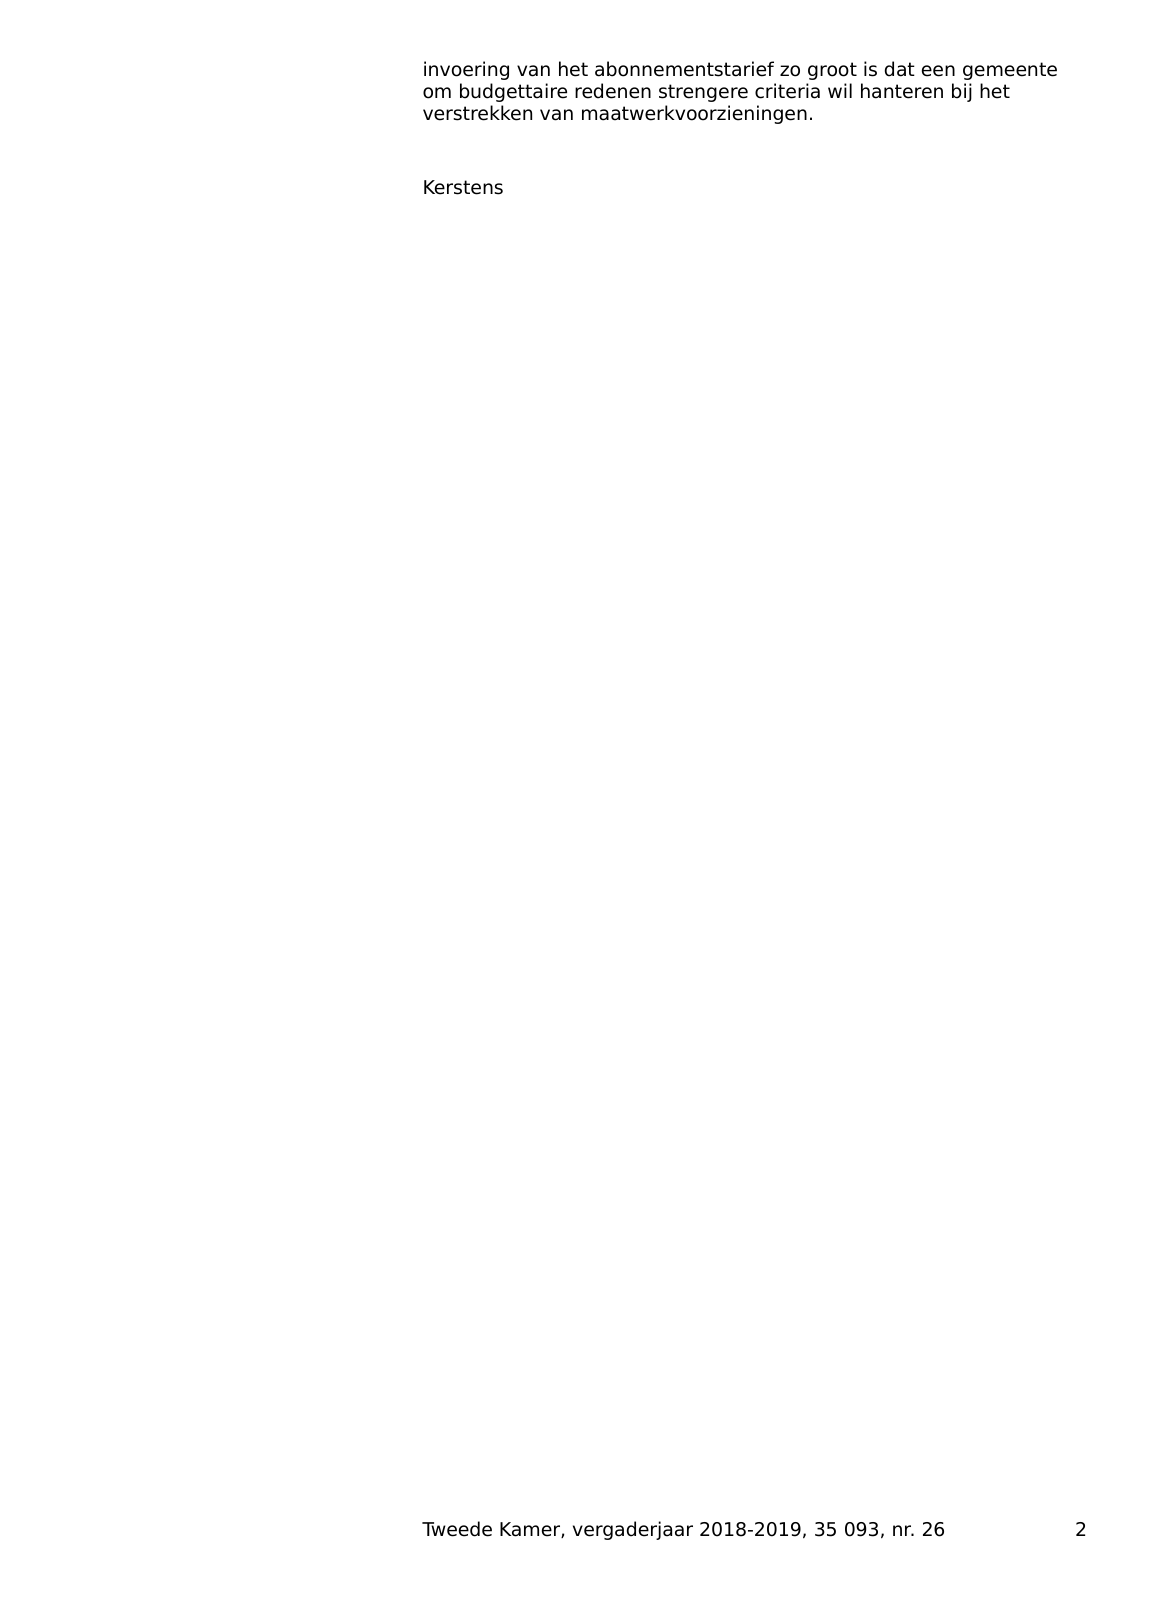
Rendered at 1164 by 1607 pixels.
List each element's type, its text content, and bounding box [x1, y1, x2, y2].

text invoering van het abonnementstarief zo groot is dat een gemeente om budgettaire redenen strengere criteria wil hanteren bij het verstrekken van maatwerkvoorzieningen. [422, 59, 1087, 125]
text Kerstens [422, 155, 1087, 199]
